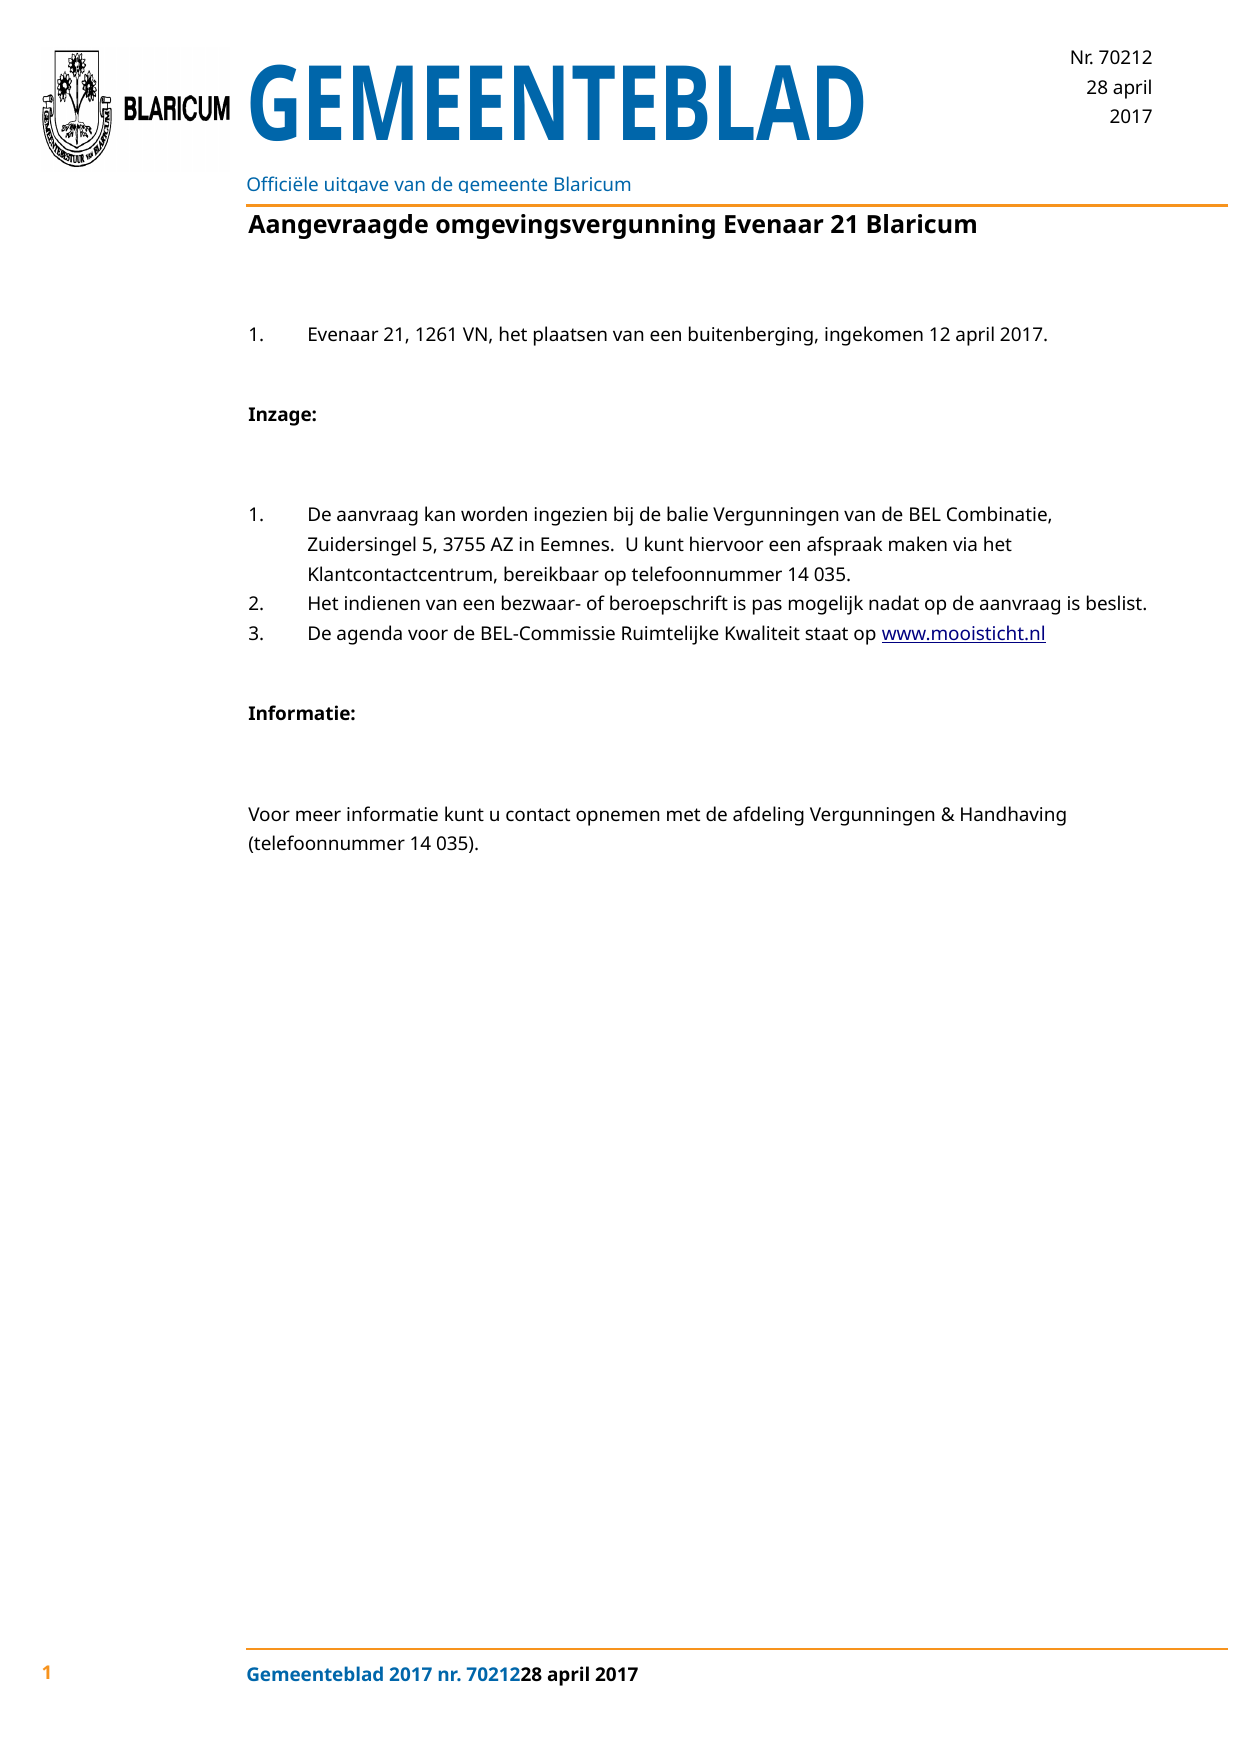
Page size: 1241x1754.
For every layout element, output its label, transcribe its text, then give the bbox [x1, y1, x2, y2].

list Evenaar 21, 1261 VN, het plaatsen van een buitenberging, ingekomen 12 april 2017. [248, 321, 1152, 346]
list De agenda voor de BEL-Commissie Ruimtelijke Kwaliteit staat op www.mooisticht.nl [248, 620, 1152, 646]
list De aanvraag kan worden ingezien bij de balie Vergunningen van de BEL Combinatie, Zuidersingel 5, 3755 AZ in Eemnes. U kunt hiervoor een afspraak maken via het Klantcontactcentrum, bereikbaar op telefoonnummer 14 035. [248, 502, 1152, 586]
text Voor meer informatie kunt u contact opnemen met de afdeling Vergunningen & Handhaving (telefoonnummer 14 035). [248, 801, 1152, 856]
list Het indienen van een bezwaar- of beroepschrift is pas mogelijk nadat op de aanvraag is beslist. [248, 590, 1152, 616]
text Informatie: [248, 700, 1152, 726]
text Inzage: [248, 401, 1152, 426]
text Aangevraagde omgevingsvergunning Evenaar 21 Blaricum [248, 207, 1152, 241]
picture [41, 47, 231, 172]
